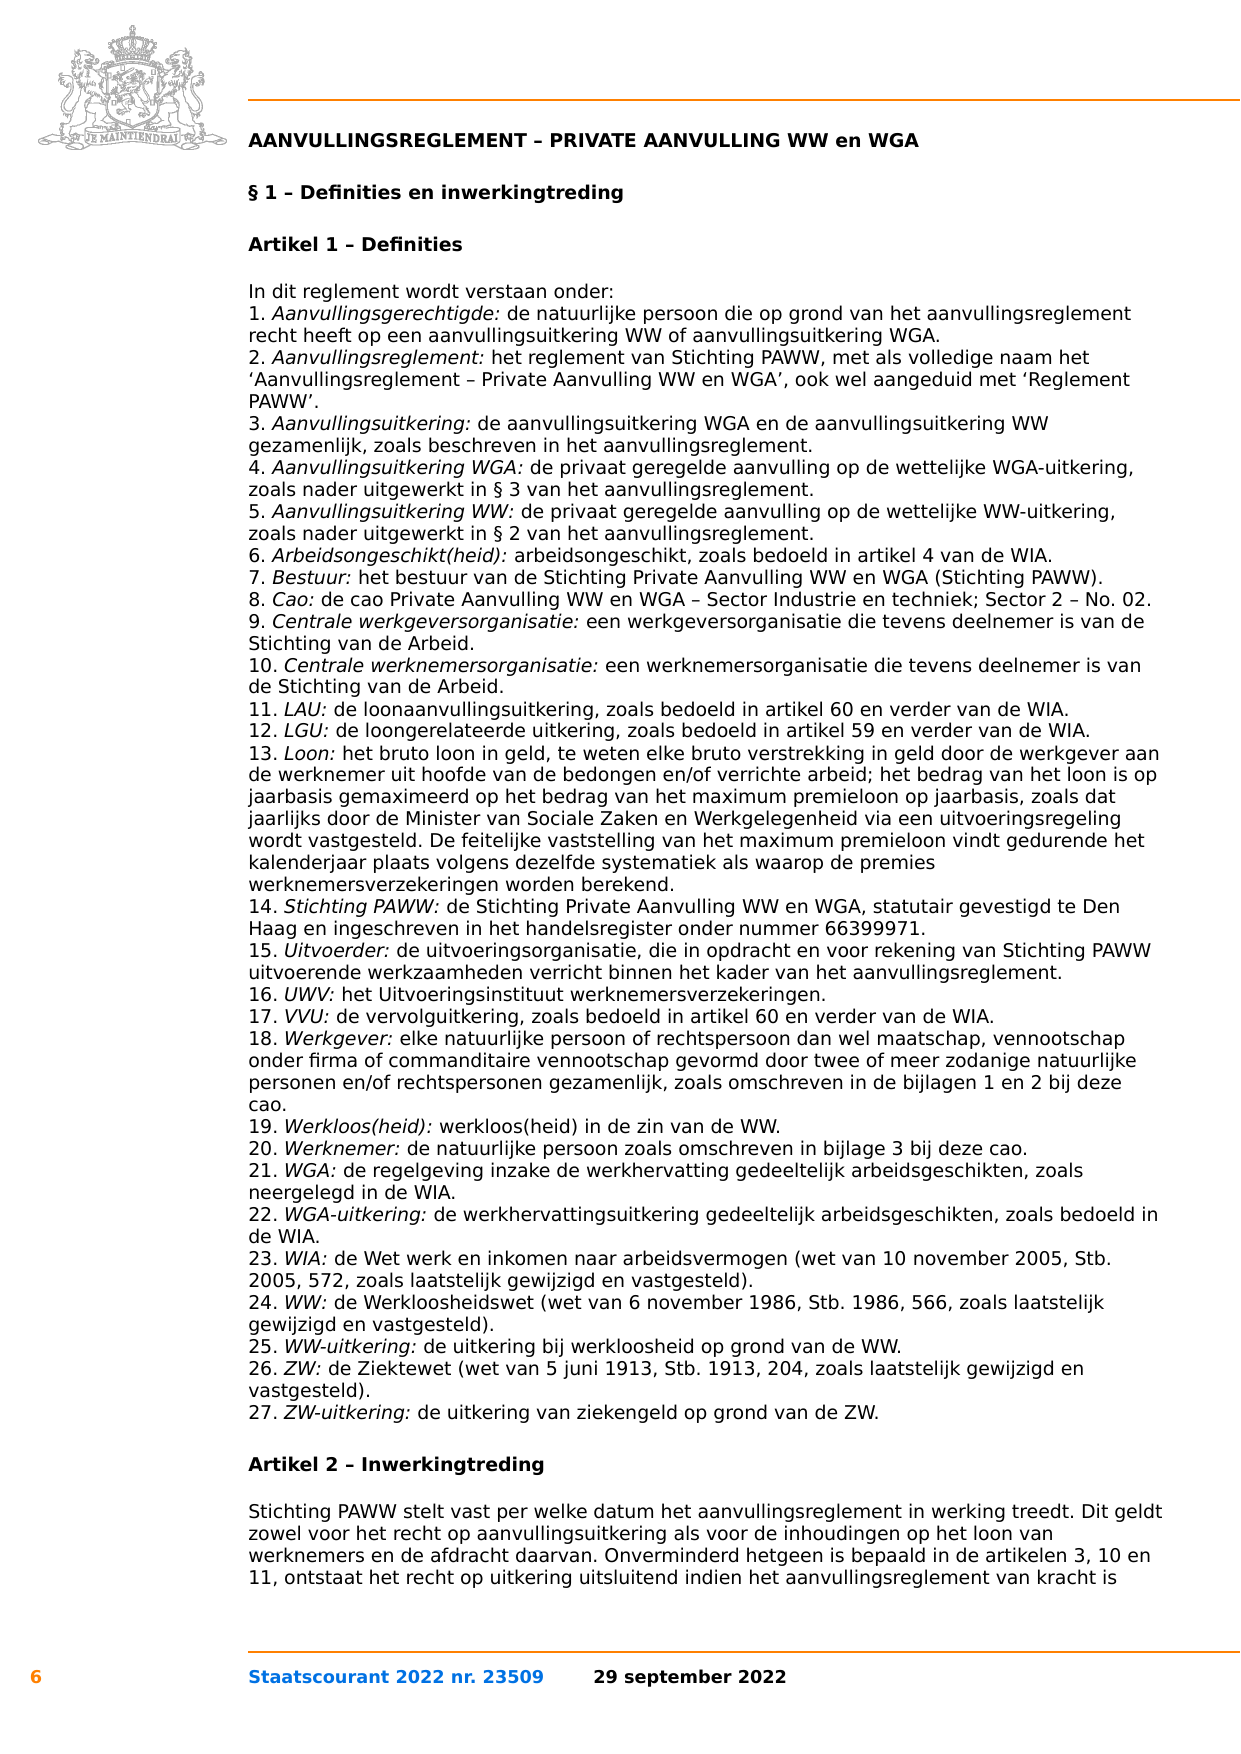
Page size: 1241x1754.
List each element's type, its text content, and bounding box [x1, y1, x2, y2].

text 11. LAU: de loonaanvullingsuitkering, zoals bedoeld in artikel 60 en verder van de WIA. [248, 698, 1163, 720]
subtitle Artikel 1 – Definities [248, 234, 1163, 256]
text 25. WW-uitkering: de uitkering bij werkloosheid op grond van de WW. [248, 1336, 1163, 1358]
text 20. Werknemer: de natuurlijke persoon zoals omschreven in bijlage 3 bij deze cao. [248, 1138, 1163, 1160]
text 10. Centrale werknemersorganisatie: een werknemersorganisatie die tevens deelnemer is van de Stichting van de Arbeid. [248, 654, 1163, 698]
text Stichting PAWW stelt vast per welke datum het aanvullingsreglement in werking treedt. Dit geldt zowel voor het recht op aanvullingsuitkering als voor de inhoudingen op het loon van werknemers en de afdracht daarvan. Onverminderd hetgeen is bepaald in de artikelen 3, 10 en 11, ontstaat het recht op uitkering uitsluitend indien het aanvullingsreglement van kracht is [248, 1501, 1163, 1589]
text 14. Stichting PAWW: de Stichting Private Aanvulling WW en WGA, statutair gevestigd te Den Haag en ingeschreven in het handelsregister onder nummer 66399971. [248, 896, 1163, 940]
text 15. Uitvoerder: de uitvoeringsorganisatie, die in opdracht en voor rekening van Stichting PAWW uitvoerende werkzaamheden verricht binnen het kader van het aanvullingsreglement. [248, 940, 1163, 984]
text 13. Loon: het bruto loon in geld, te weten elke bruto verstrekking in geld door de werkgever aan de werknemer uit hoofde van de bedongen en/of verrichte arbeid; het bedrag van het loon is op jaarbasis gemaximeerd op het bedrag van het maximum premieloon op jaarbasis, zoals dat jaarlijks door de Minister van Sociale Zaken en Werkgelegenheid via een uitvoeringsregeling wordt vastgesteld. De feitelijke vaststelling van het maximum premieloon vindt gedurende het kalenderjaar plaats volgens dezelfde systematiek als waarop de premies werknemersverzekeringen worden berekend. [248, 742, 1163, 896]
text 26. ZW: de Ziektewet (wet van 5 juni 1913, Stb. 1913, 204, zoals laatstelijk gewijzigd en vastgesteld). [248, 1358, 1163, 1402]
text 9. Centrale werkgeversorganisatie: een werkgeversorganisatie die tevens deelnemer is van de Stichting van de Arbeid. [248, 611, 1163, 654]
text 19. Werkloos(heid): werkloos(heid) in de zin van de WW. [248, 1116, 1163, 1138]
text In dit reglement wordt verstaan onder: [248, 281, 1163, 303]
text 23. WIA: de Wet werk en inkomen naar arbeidsvermogen (wet van 10 november 2005, Stb. 2005, 572, zoals laatstelijk gewijzigd en vastgesteld). [248, 1248, 1163, 1292]
text 2. Aanvullingsreglement: het reglement van Stichting PAWW, met als volledige naam het ‘Aanvullingsreglement – Private Aanvulling WW en WGA’, ook wel aangeduid met ‘Reglement PAWW’. [248, 347, 1163, 413]
text 8. Cao: de cao Private Aanvulling WW en WGA – Sector Industrie en techniek; Sector 2 – No. 02. [248, 588, 1163, 611]
text 3. Aanvullingsuitkering: de aanvullingsuitkering WGA en de aanvullingsuitkering WW gezamenlijk, zoals beschreven in het aanvullingsreglement. [248, 413, 1163, 457]
text 22. WGA-uitkering: de werkhervattingsuitkering gedeeltelijk arbeidsgeschikten, zoals bedoeld in de WIA. [248, 1204, 1163, 1248]
subtitle § 1 – Definities en inwerkingtreding [248, 182, 1163, 204]
text 21. WGA: de regelgeving inzake de werkhervatting gedeeltelijk arbeidsgeschikten, zoals neergelegd in de WIA. [248, 1160, 1163, 1204]
text 24. WW: de Werkloosheidswet (wet van 6 november 1986, Stb. 1986, 566, zoals laatstelijk gewijzigd en vastgesteld). [248, 1292, 1163, 1336]
text 7. Bestuur: het bestuur van de Stichting Private Aanvulling WW en WGA (Stichting PAWW). [248, 567, 1163, 588]
subtitle AANVULLINGSREGLEMENT – PRIVATE AANVULLING WW en WGA [248, 130, 1163, 152]
text 16. UWV: het Uitvoeringsinstituut werknemersverzekeringen. [248, 984, 1163, 1006]
text 27. ZW-uitkering: de uitkering van ziekengeld op grond van de ZW. [248, 1402, 1163, 1424]
picture [38, 25, 227, 150]
subtitle Artikel 2 – Inwerkingtreding [248, 1454, 1163, 1476]
text 1. Aanvullingsgerechtigde: de natuurlijke persoon die op grond van het aanvullingsreglement recht heeft op een aanvullingsuitkering WW of aanvullingsuitkering WGA. [248, 303, 1163, 347]
text 6. Arbeidsongeschikt(heid): arbeidsongeschikt, zoals bedoeld in artikel 4 van de WIA. [248, 544, 1163, 567]
text 17. VVU: de vervolguitkering, zoals bedoeld in artikel 60 en verder van de WIA. [248, 1006, 1163, 1028]
text 4. Aanvullingsuitkering WGA: de privaat geregelde aanvulling op de wettelijke WGA-uitkering, zoals nader uitgewerkt in § 3 van het aanvullingsreglement. [248, 457, 1163, 501]
text 5. Aanvullingsuitkering WW: de privaat geregelde aanvulling op de wettelijke WW-uitkering, zoals nader uitgewerkt in § 2 van het aanvullingsreglement. [248, 501, 1163, 544]
text 18. Werkgever: elke natuurlijke persoon of rechtspersoon dan wel maatschap, vennootschap onder firma of commanditaire vennootschap gevormd door twee of meer zodanige natuurlijke personen en/of rechtspersonen gezamenlijk, zoals omschreven in de bijlagen 1 en 2 bij deze cao. [248, 1028, 1163, 1116]
text 12. LGU: de loongerelateerde uitkering, zoals bedoeld in artikel 59 en verder van de WIA. [248, 720, 1163, 742]
